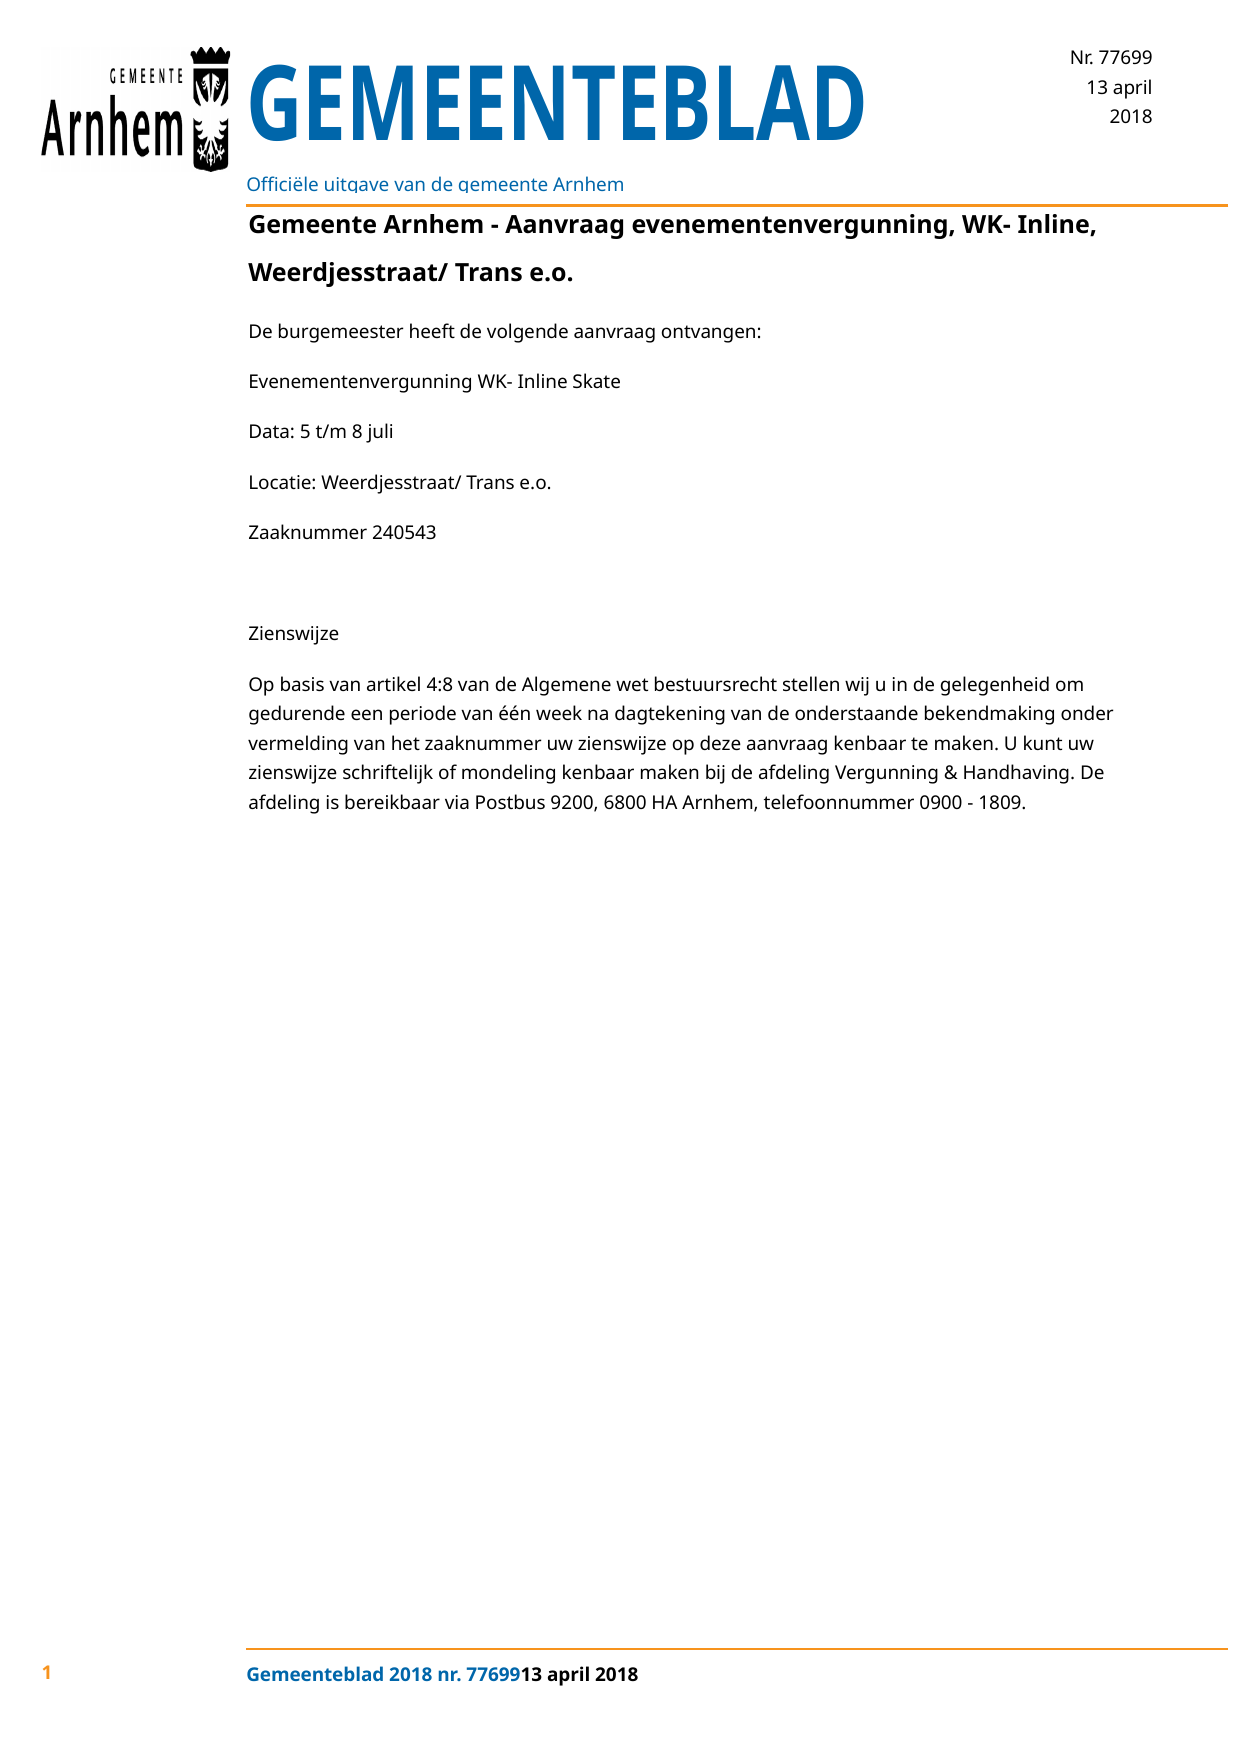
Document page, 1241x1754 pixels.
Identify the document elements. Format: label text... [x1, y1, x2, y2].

picture [41, 47, 231, 172]
text Gemeente Arnhem - Aanvraag evenementenvergunning, WK- Inline, Weerdjesstraat/ Trans e.o. [248, 207, 1152, 288]
text Zaaknummer 240543 [248, 519, 1152, 545]
text De burgemeester heeft de volgende aanvraag ontvangen: [248, 318, 1152, 344]
text Locatie: Weerdjesstraat/ Trans e.o. [248, 469, 1152, 495]
text Data: 5 t/m 8 juli [248, 419, 1152, 444]
text Evenementenvergunning WK- Inline Skate [248, 368, 1152, 394]
text Op basis van artikel 4:8 van de Algemene wet bestuursrecht stellen wij u in de gelegenheid om gedurende een periode van één week na dagtekening van de onderstaande bekendmaking onder vermelding van het zaaknummer uw zienswijze op deze aanvraag kenbaar te maken. U kunt uw zienswijze schriftelijk of mondeling kenbaar maken bij de afdeling Vergunning & Handhaving. De afdeling is bereikbaar via Postbus 9200, 6800 HA Arnhem, telefoonnummer 0900 - 1809. [248, 671, 1152, 815]
text Zienswijze [248, 620, 1152, 646]
